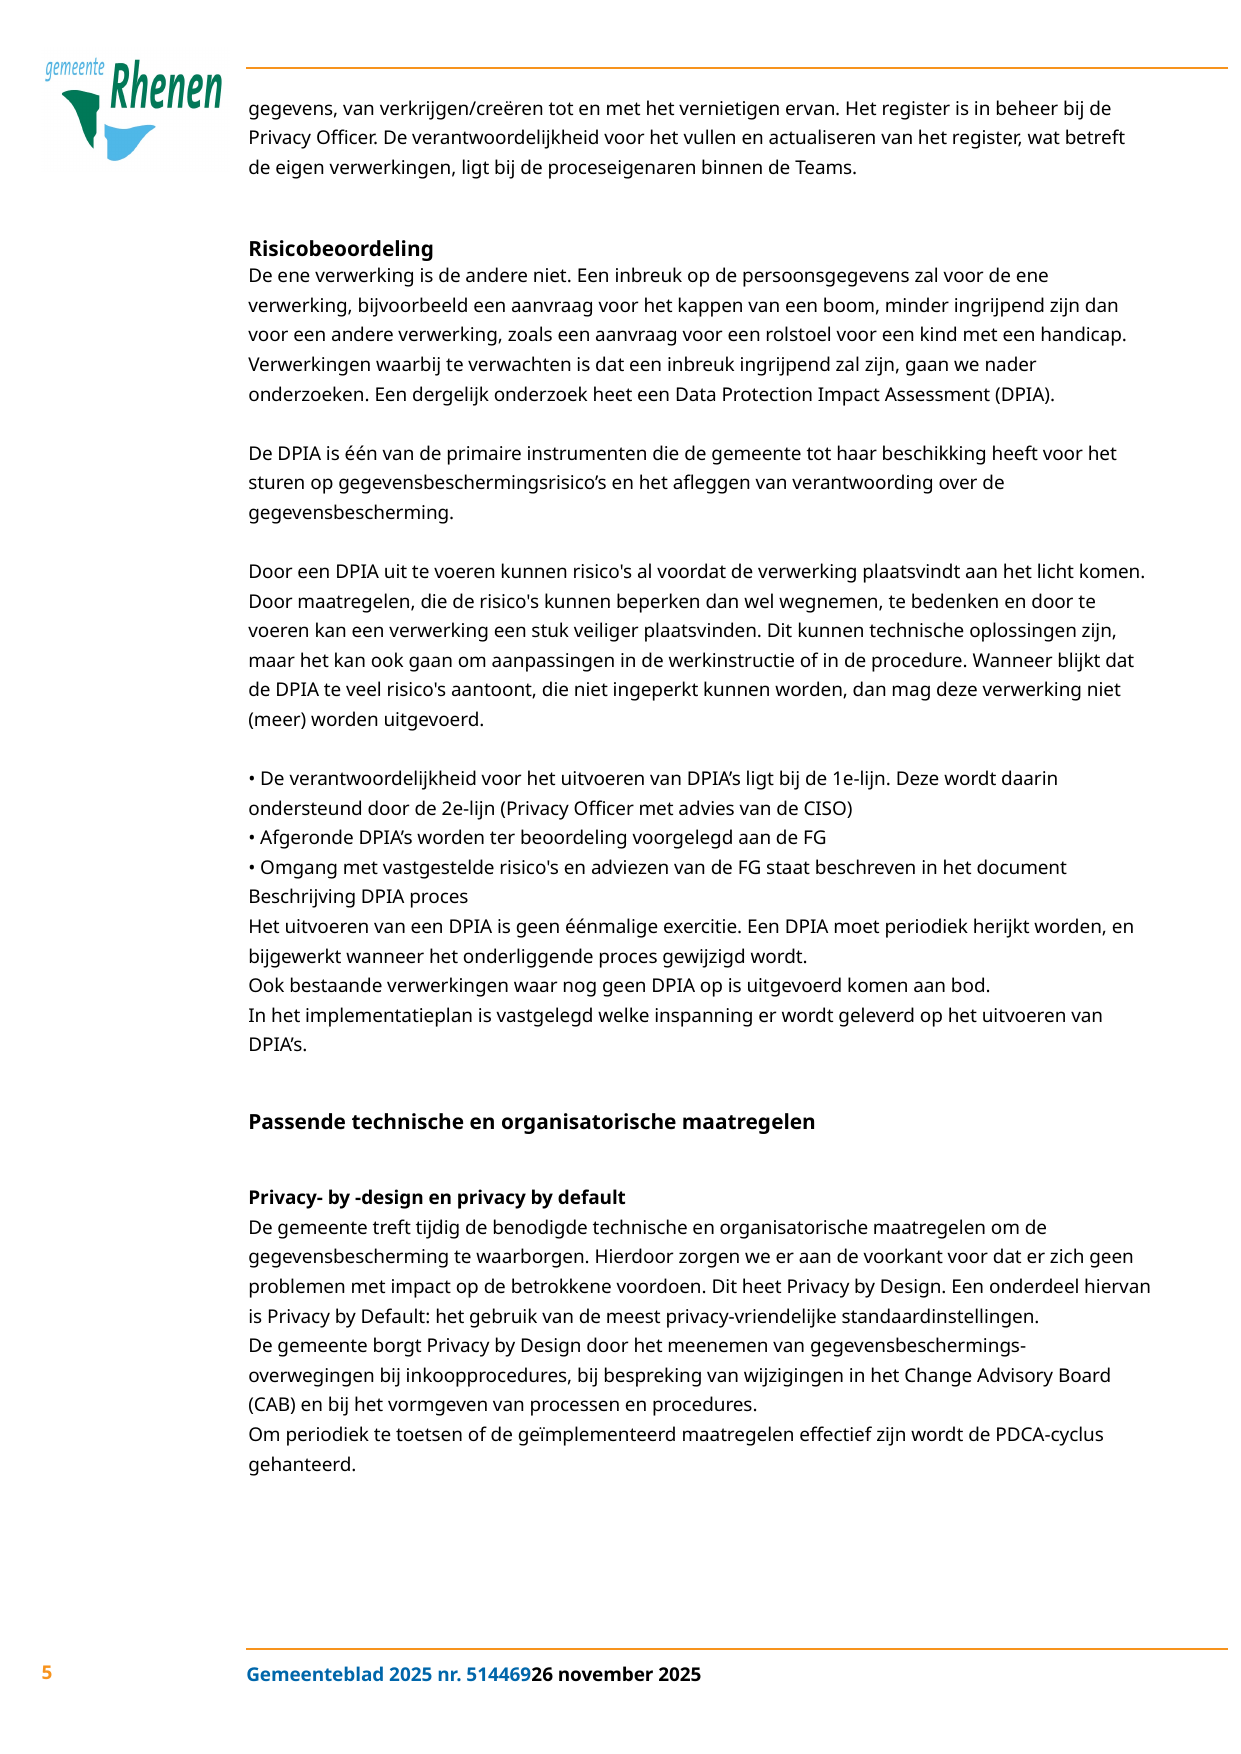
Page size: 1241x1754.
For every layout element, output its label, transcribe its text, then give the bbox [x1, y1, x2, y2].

text In het implementatieplan is vastgelegd welke inspanning er wordt geleverd op het uitvoeren van DPIA’s. [248, 1002, 1152, 1057]
text Risicobeoordeling [248, 234, 1152, 262]
text • Omgang met vastgestelde risico's en adviezen van de FG staat beschreven in het document Beschrijving DPIA proces [248, 854, 1152, 909]
text Passende technische en organisatorische maatregelen [248, 1107, 1152, 1135]
text gegevens, van verkrijgen/creëren tot en met het vernietigen ervan. Het register is in beheer bij de Privacy Officer. De verantwoordelijkheid voor het vullen en actualiseren van het register, wat betreft de eigen verwerkingen, ligt bij de proceseigenaren binnen de Teams. [248, 95, 1152, 180]
text Privacy- by -design en privacy by default [248, 1184, 1152, 1210]
text Om periodiek te toetsen of de geïmplementeerd maatregelen effectief zijn wordt de PDCA-cyclus gehanteerd. [248, 1421, 1152, 1476]
text De ene verwerking is de andere niet. Een inbreuk op de persoonsgegevens zal voor de ene verwerking, bijvoorbeeld een aanvraag voor het kappen van een boom, minder ingrijpend zijn dan voor een andere verwerking, zoals een aanvraag voor een rolstoel voor een kind met een handicap. Verwerkingen waarbij te verwachten is dat een inbreuk ingrijpend zal zijn, gaan we nader onderzoeken. Een dergelijk onderzoek heet een Data Protection Impact Assessment (DPIA). [248, 262, 1152, 406]
text • Afgeronde DPIA’s worden ter beoordeling voorgelegd aan de FG [248, 824, 1152, 850]
text De gemeente treft tijdig de benodigde technische en organisatorische maatregelen om de gegevensbescherming te waarborgen. Hierdoor zorgen we er aan de voorkant voor dat er zich geen problemen met impact op de betrokkene voordoen. Dit heet Privacy by Design. Een onderdeel hiervan is Privacy by Default: het gebruik van de meest privacy-vriendelijke standaardinstellingen. [248, 1214, 1152, 1328]
text Het uitvoeren van een DPIA is geen éénmalige exercitie. Een DPIA moet periodiek herijkt worden, en bijgewerkt wanneer het onderliggende proces gewijzigd wordt. [248, 913, 1152, 968]
text De gemeente borgt Privacy by Design door het meenemen van gegevensbeschermings-overwegingen bij inkoopprocedures, bij bespreking van wijzigingen in het Change Advisory Board (CAB) en bij het vormgeven van processen en procedures. [248, 1332, 1152, 1417]
text • De verantwoordelijkheid voor het uitvoeren van DPIA’s ligt bij de 1e-lijn. Deze wordt daarin ondersteund door de 2e-lijn (Privacy Officer met advies van de CISO) [248, 765, 1152, 821]
text De DPIA is één van de primaire instrumenten die de gemeente tot haar beschikking heeft voor het sturen op gegevensbeschermingsrisico’s en het afleggen van verantwoording over de gegevensbescherming. [248, 440, 1152, 525]
picture [41, 47, 231, 172]
text Ook bestaande verwerkingen waar nog geen DPIA op is uitgevoerd komen aan bod. [248, 972, 1152, 998]
text Door een DPIA uit te voeren kunnen risico's al voordat de verwerking plaatsvindt aan het licht komen. Door maatregelen, die de risico's kunnen beperken dan wel wegnemen, te bedenken en door te voeren kan een verwerking een stuk veiliger plaatsvinden. Dit kunnen technische oplossingen zijn, maar het kan ook gaan om aanpassingen in de werkinstructie of in de procedure. Wanneer blijkt dat de DPIA te veel risico's aantoont, die niet ingeperkt kunnen worden, dan mag deze verwerking niet (meer) worden uitgevoerd. [248, 558, 1152, 732]
